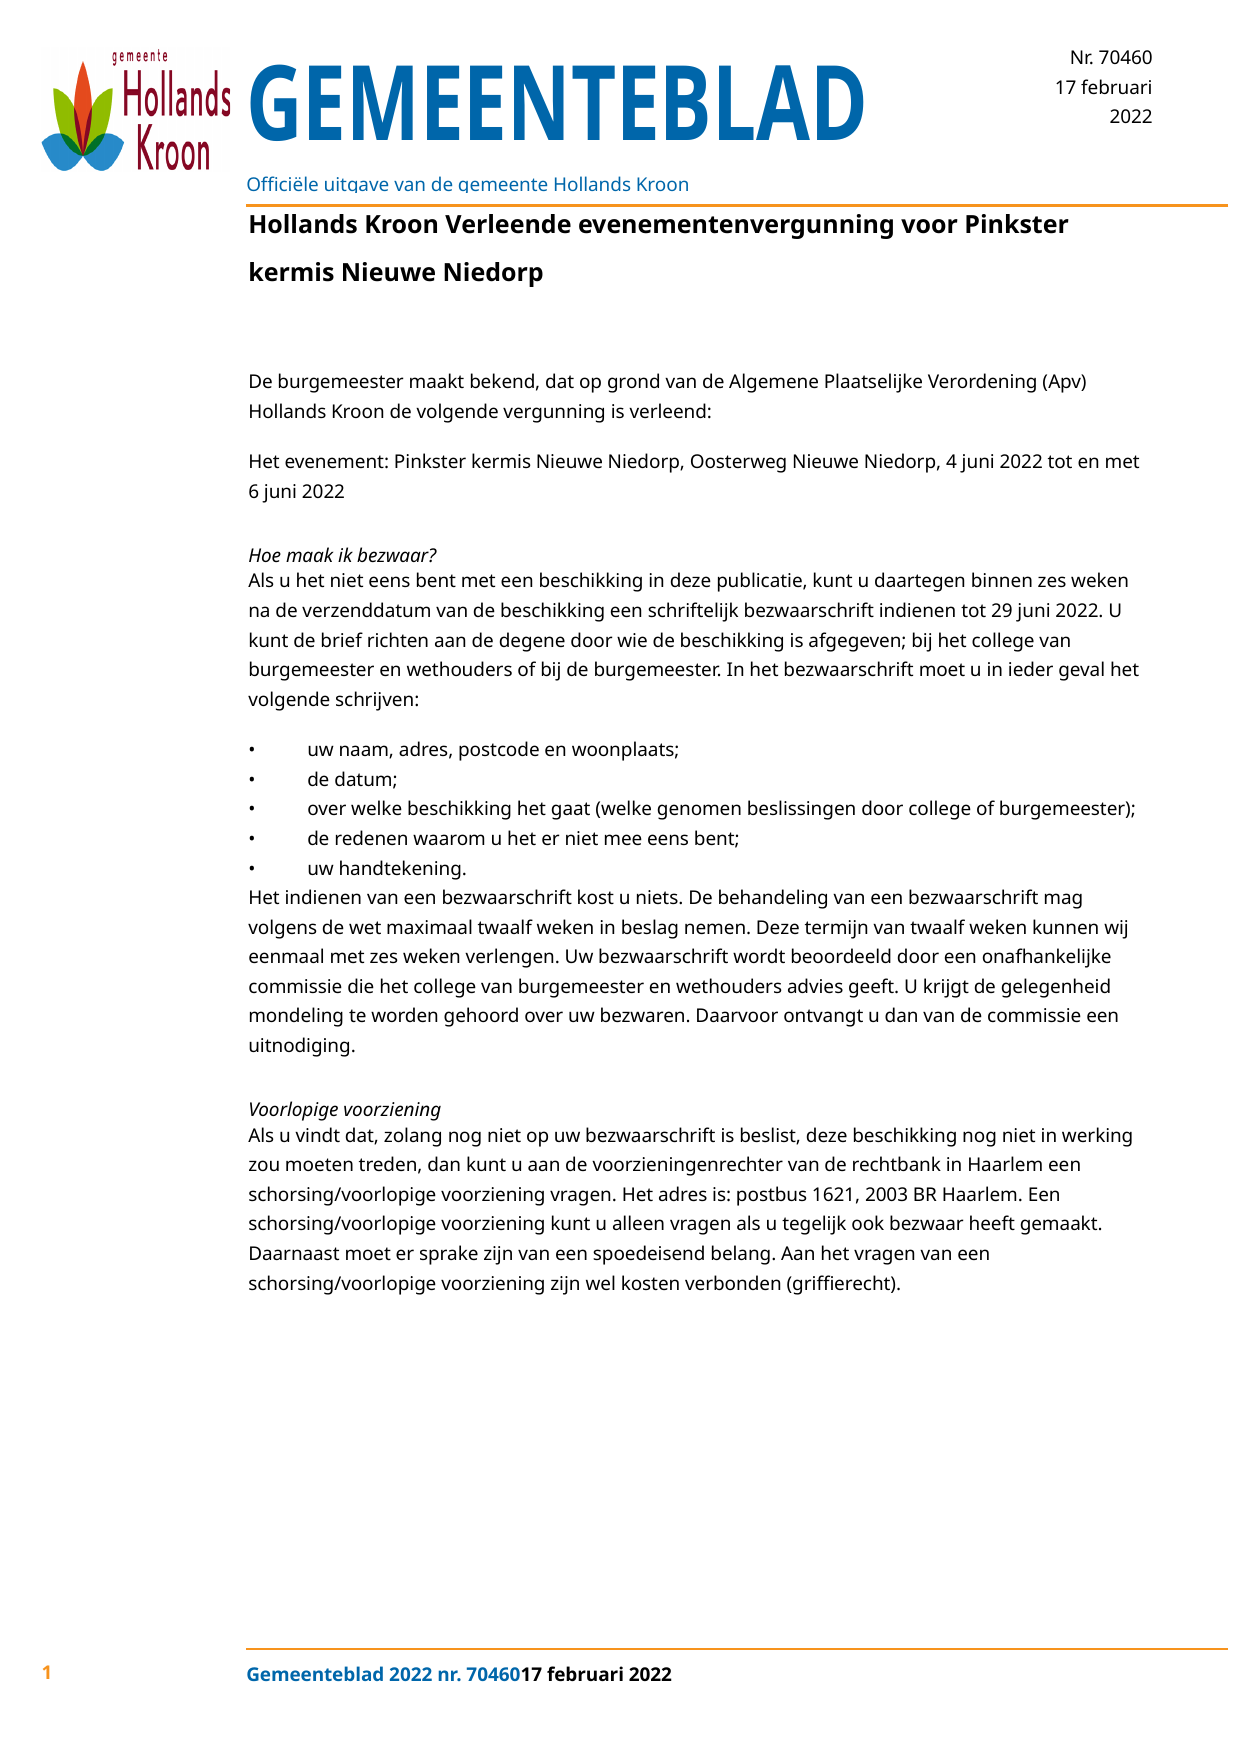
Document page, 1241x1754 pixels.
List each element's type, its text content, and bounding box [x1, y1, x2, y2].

text Voorlopige voorziening [248, 1096, 1152, 1122]
picture [41, 47, 231, 172]
text Als u het niet eens bent met een beschikking in deze publicatie, kunt u daartegen binnen zes weken na de verzenddatum van de beschikking een schriftelijk bezwaarschrift indienen tot 29 juni 2022. U kunt de brief richten aan de degene door wie de beschikking is afgegeven; bij het college van burgemeester en wethouders of bij de burgemeester. In het bezwaarschrift moet u in ieder geval het volgende schrijven: [248, 568, 1152, 712]
text Hollands Kroon Verleende evenementenvergunning voor Pinkster kermis Nieuwe Niedorp [248, 207, 1152, 288]
list de redenen waarom u het er niet mee eens bent; [248, 825, 1152, 851]
text Als u vindt dat, zolang nog niet op uw bezwaarschrift is beslist, deze beschikking nog niet in werking zou moeten treden, dan kunt u aan de voorzieningenrechter van de rechtbank in Haarlem een schorsing/voorlopige voorziening vragen. Het adres is: postbus 1621, 2003 BR Haarlem. Een schorsing/voorlopige voorziening kunt u alleen vragen als u tegelijk ook bezwaar heeft gemaakt. Daarnaast moet er sprake zijn van een spoedeisend belang. Aan het vragen van een schorsing/voorlopige voorziening zijn wel kosten verbonden (griffierecht). [248, 1122, 1152, 1296]
list de datum; [248, 766, 1152, 792]
text Hoe maak ik bezwaar? [248, 542, 1152, 568]
list uw handtekening. [248, 855, 1152, 880]
text Het indienen van een bezwaarschrift kost u niets. De behandeling van een bezwaarschrift mag volgens de wet maximaal twaalf weken in beslag nemen. Deze termijn van twaalf weken kunnen wij eenmaal met zes weken verlengen. Uw bezwaarschrift wordt beoordeeld door een onafhankelijke commissie die het college van burgemeester en wethouders advies geeft. U krijgt de gelegenheid mondeling te worden gehoord over uw bezwaren. Daarvoor ontvangt u dan van de commissie een uitnodiging. [248, 884, 1152, 1058]
text Het evenement: Pinkster kermis Nieuwe Niedorp, Oosterweg Nieuwe Niedorp, 4 juni 2022 tot en met 6 juni 2022 [248, 448, 1152, 504]
text De burgemeester maakt bekend, dat op grond van de Algemene Plaatselijke Verordening (Apv) Hollands Kroon de volgende vergunning is verleend: [248, 368, 1152, 424]
list uw naam, adres, postcode en woonplaats; [248, 736, 1152, 762]
list over welke beschikking het gaat (welke genomen beslissingen door college of burgemeester); [248, 796, 1152, 821]
